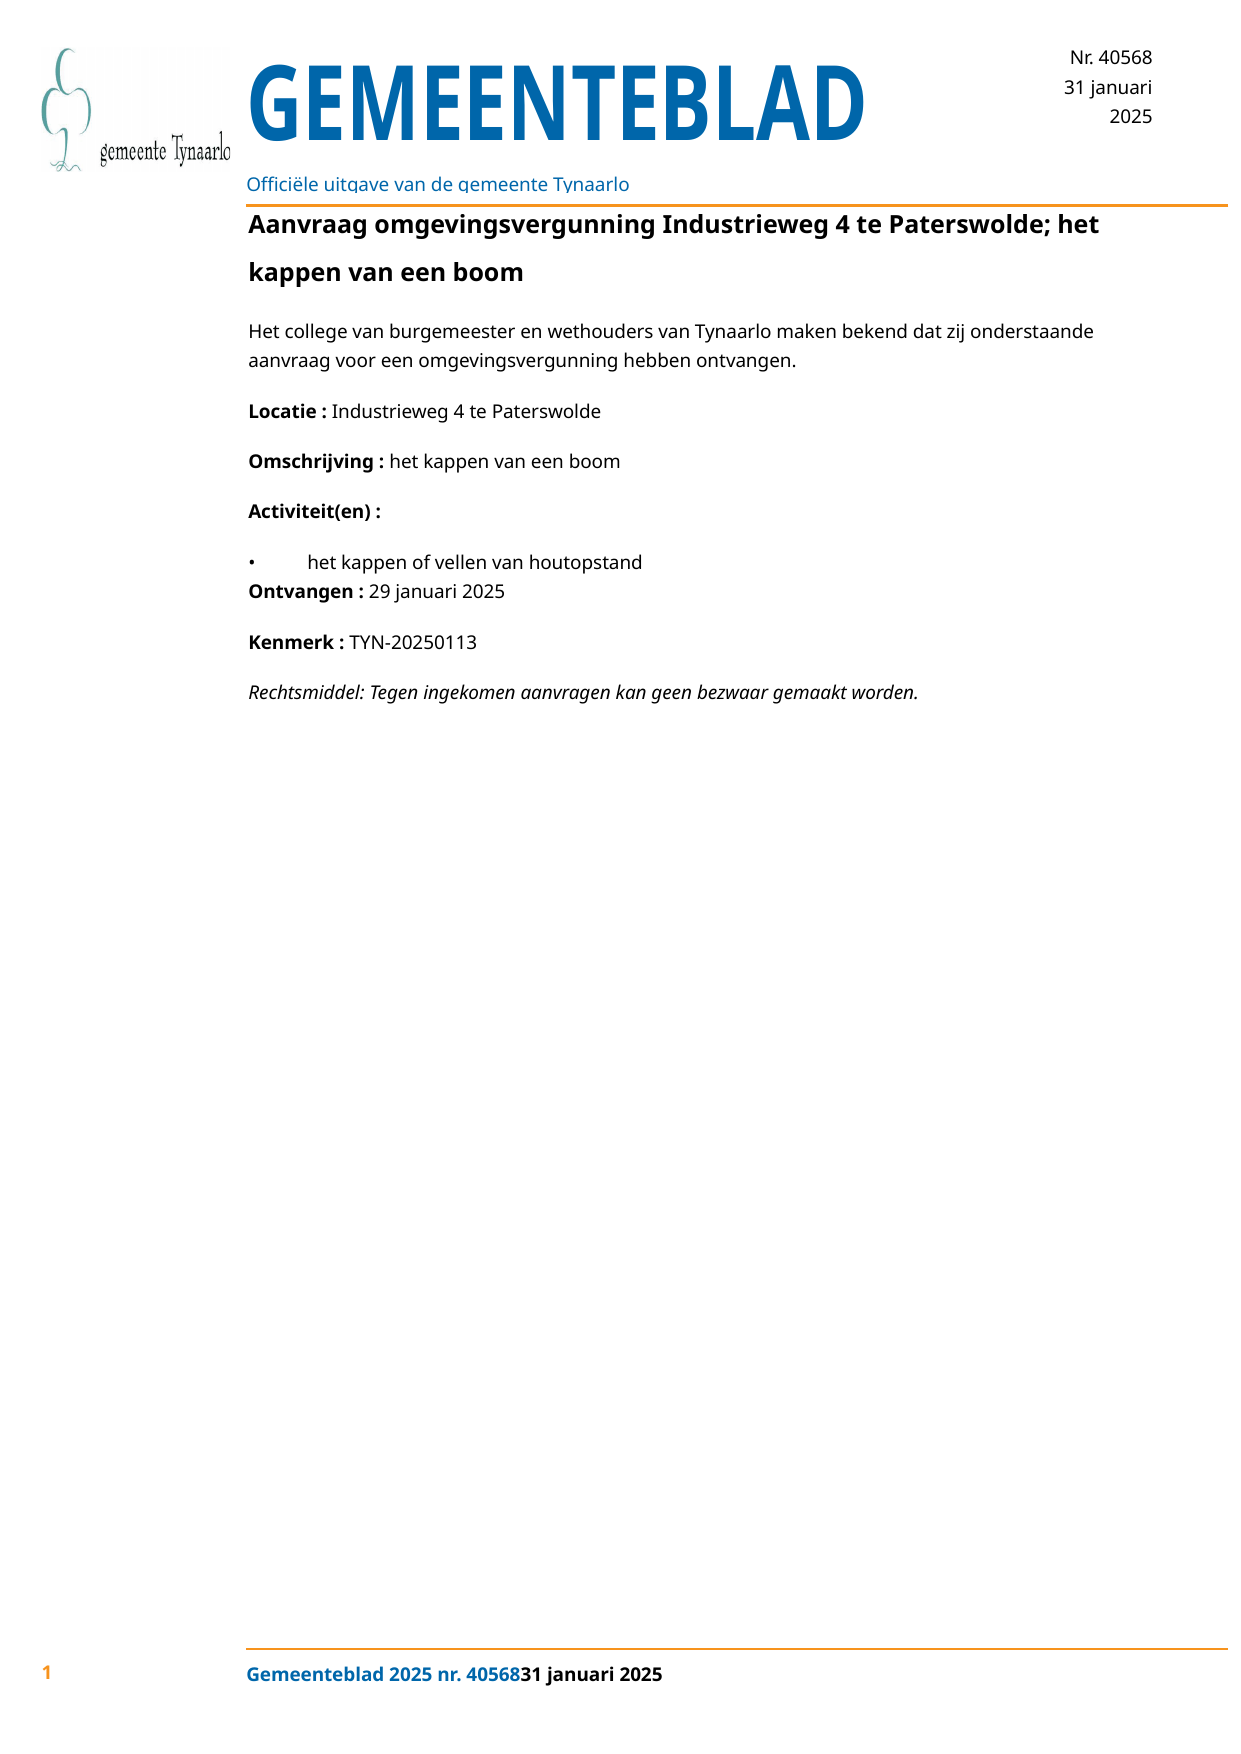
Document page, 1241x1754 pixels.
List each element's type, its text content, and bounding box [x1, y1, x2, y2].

list het kappen of vellen van houtopstand [248, 549, 1152, 575]
picture [41, 47, 231, 172]
text Activiteit(en) : [248, 499, 1152, 524]
text Kenmerk : TYN-20250113 [248, 629, 1152, 655]
text Aanvraag omgevingsvergunning Industrieweg 4 te Paterswolde; het kappen van een boom [248, 207, 1152, 288]
text Ontvangen : 29 januari 2025 [248, 579, 1152, 604]
text Locatie : Industrieweg 4 te Paterswolde [248, 398, 1152, 424]
text Rechtsmiddel: Tegen ingekomen aanvragen kan geen bezwaar gemaakt worden. [248, 679, 1152, 705]
text Omschrijving : het kappen van een boom [248, 448, 1152, 474]
text Het college van burgemeester en wethouders van Tynaarlo maken bekend dat zij onderstaande aanvraag voor een omgevingsvergunning hebben ontvangen. [248, 318, 1152, 373]
